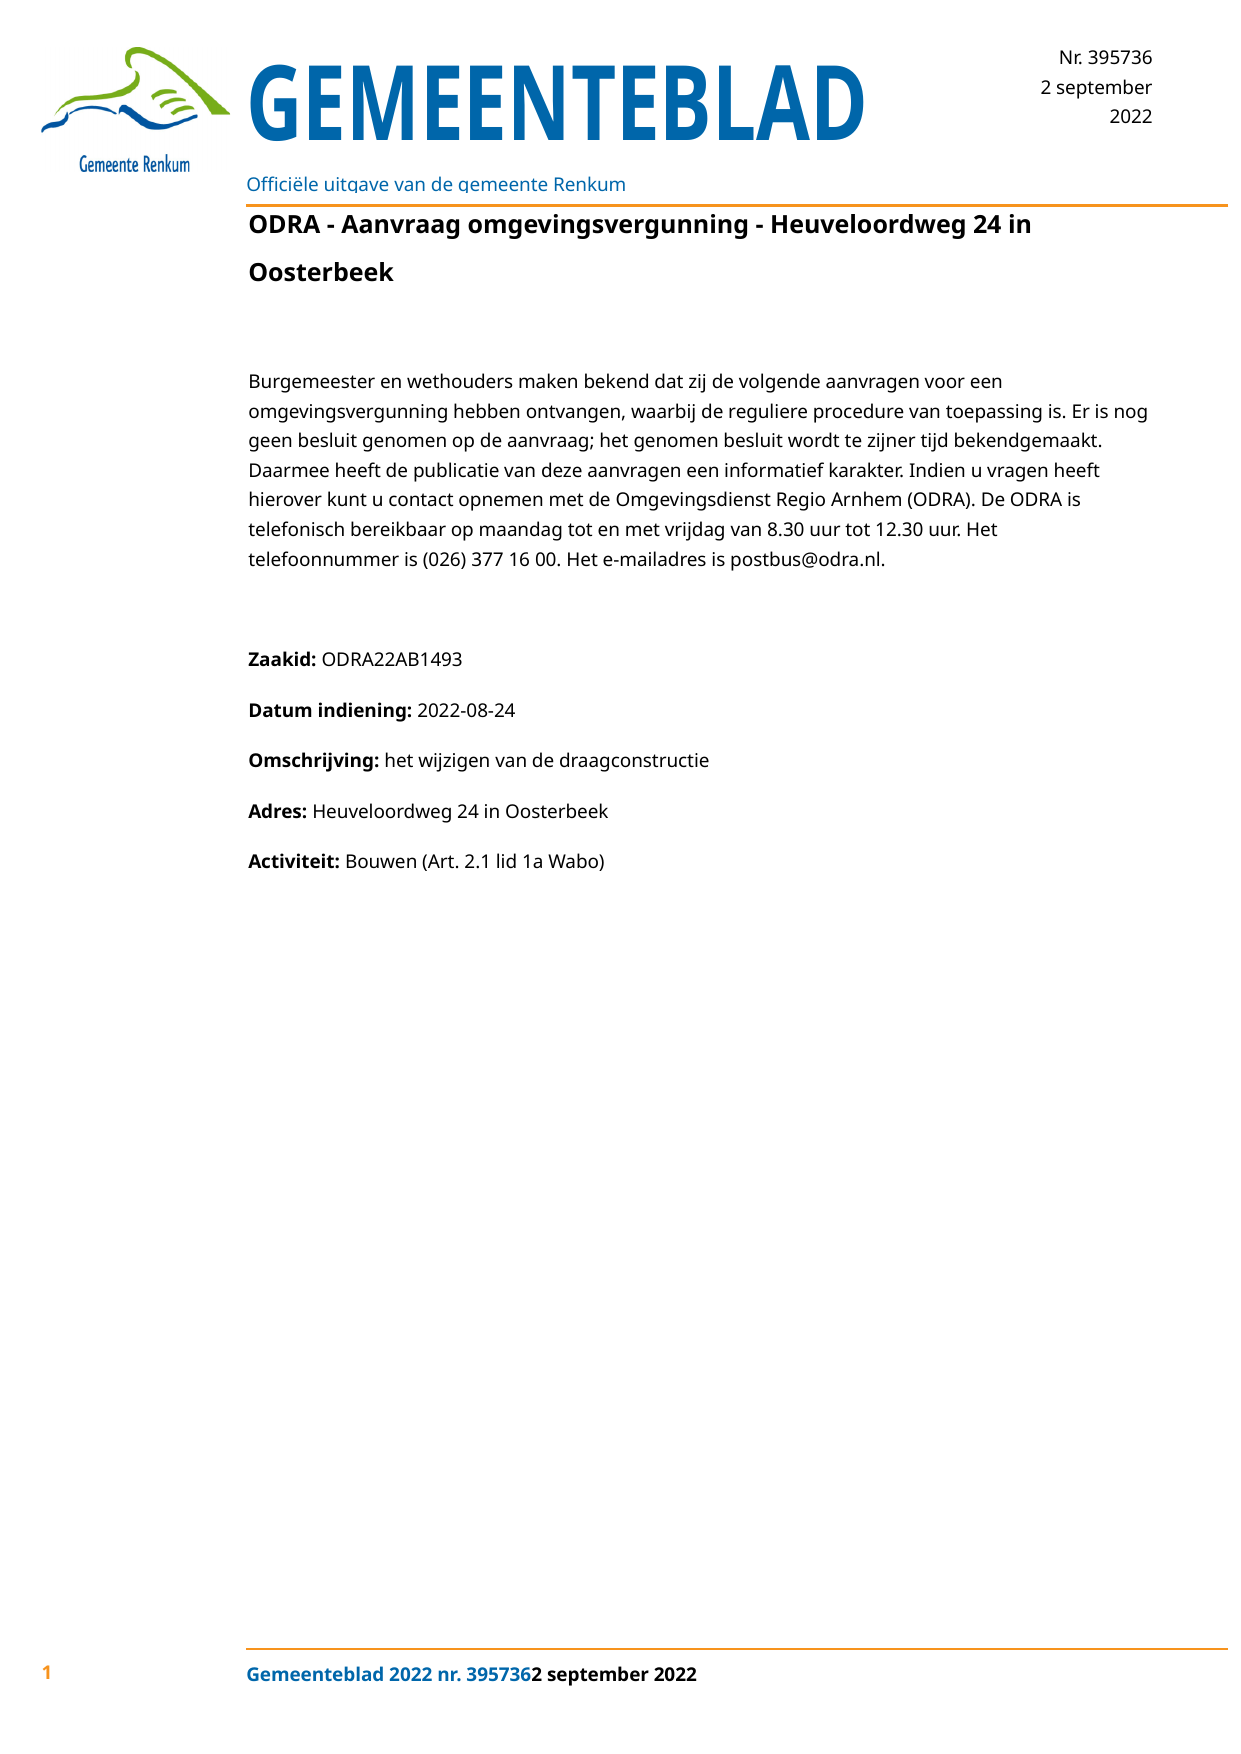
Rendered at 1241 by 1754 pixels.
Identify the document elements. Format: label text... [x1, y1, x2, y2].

text Burgemeester en wethouders maken bekend dat zij de volgende aanvragen voor een omgevingsvergunning hebben ontvangen, waarbij de reguliere procedure van toepassing is. Er is nog geen besluit genomen op de aanvraag; het genomen besluit wordt te zijner tijd bekendgemaakt. Daarmee heeft de publicatie van deze aanvragen een informatief karakter. Indien u vragen heeft hierover kunt u contact opnemen met de Omgevingsdienst Regio Arnhem (ODRA). De ODRA is telefonisch bereikbaar op maandag tot en met vrijdag van 8.30 uur tot 12.30 uur. Het telefoonnummer is (026) 377 16 00. Het e-mailadres is postbus@odra.nl. [248, 368, 1152, 572]
text Omschrijving: het wijzigen van de draagconstructie [248, 747, 1152, 773]
text Zaakid: ODRA22AB1493 [248, 647, 1152, 672]
picture [41, 47, 231, 172]
text ODRA - Aanvraag omgevingsvergunning - Heuveloordweg 24 in Oosterbeek [248, 207, 1152, 288]
text Adres: Heuveloordweg 24 in Oosterbeek [248, 798, 1152, 824]
text Datum indiening: 2022-08-24 [248, 697, 1152, 723]
text Activiteit: Bouwen (Art. 2.1 lid 1a Wabo) [248, 848, 1152, 874]
